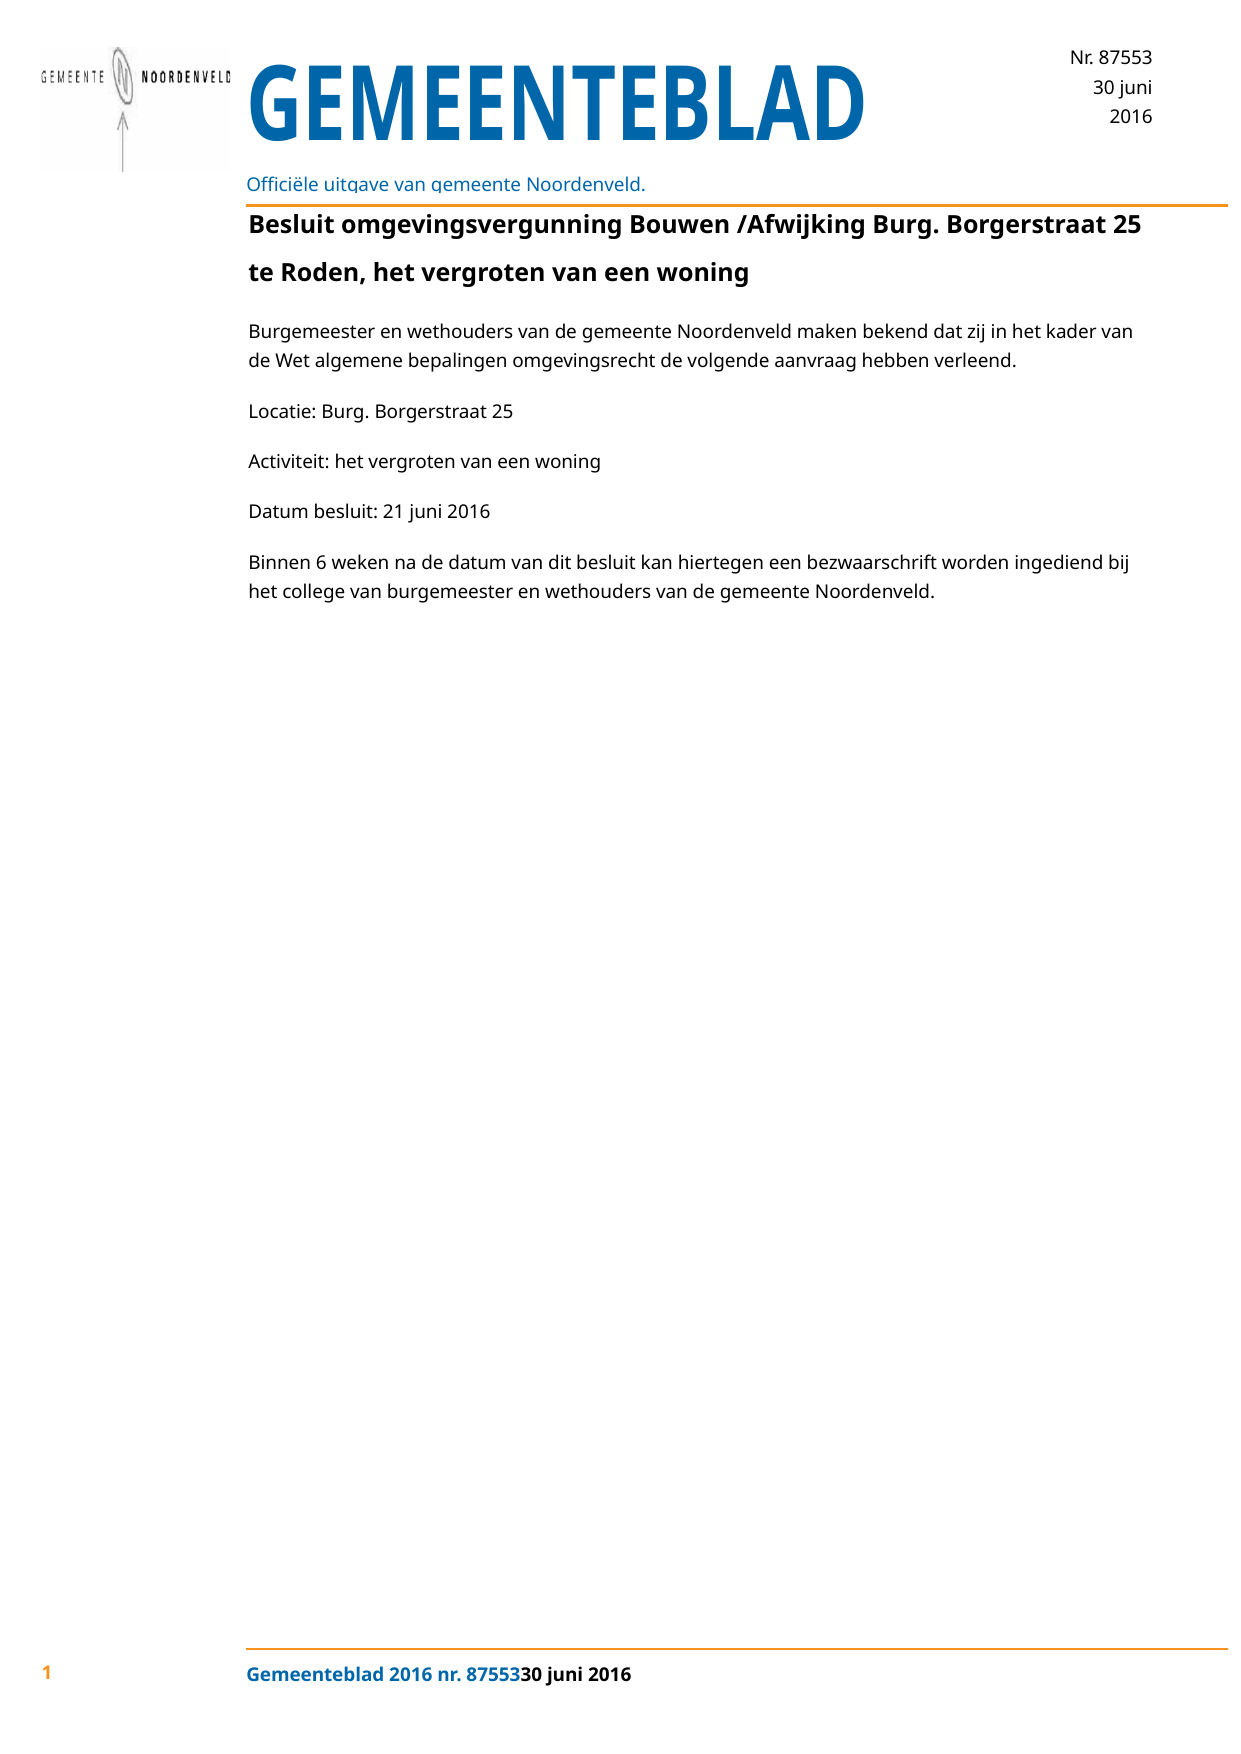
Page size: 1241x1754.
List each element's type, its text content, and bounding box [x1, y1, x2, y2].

text Activiteit: het vergroten van een woning [248, 448, 1152, 474]
text Burgemeester en wethouders van de gemeente Noordenveld maken bekend dat zij in het kader van de Wet algemene bepalingen omgevingsrecht de volgende aanvraag hebben verleend. [248, 318, 1152, 373]
picture [41, 47, 231, 172]
text Locatie: Burg. Borgerstraat 25 [248, 398, 1152, 424]
text Binnen 6 weken na de datum van dit besluit kan hiertegen een bezwaarschrift worden ingediend bij het college van burgemeester en wethouders van de gemeente Noordenveld. [248, 549, 1152, 604]
text Besluit omgevingsvergunning Bouwen /Afwijking Burg. Borgerstraat 25 te Roden, het vergroten van een woning [248, 207, 1152, 288]
text Datum besluit: 21 juni 2016 [248, 499, 1152, 524]
